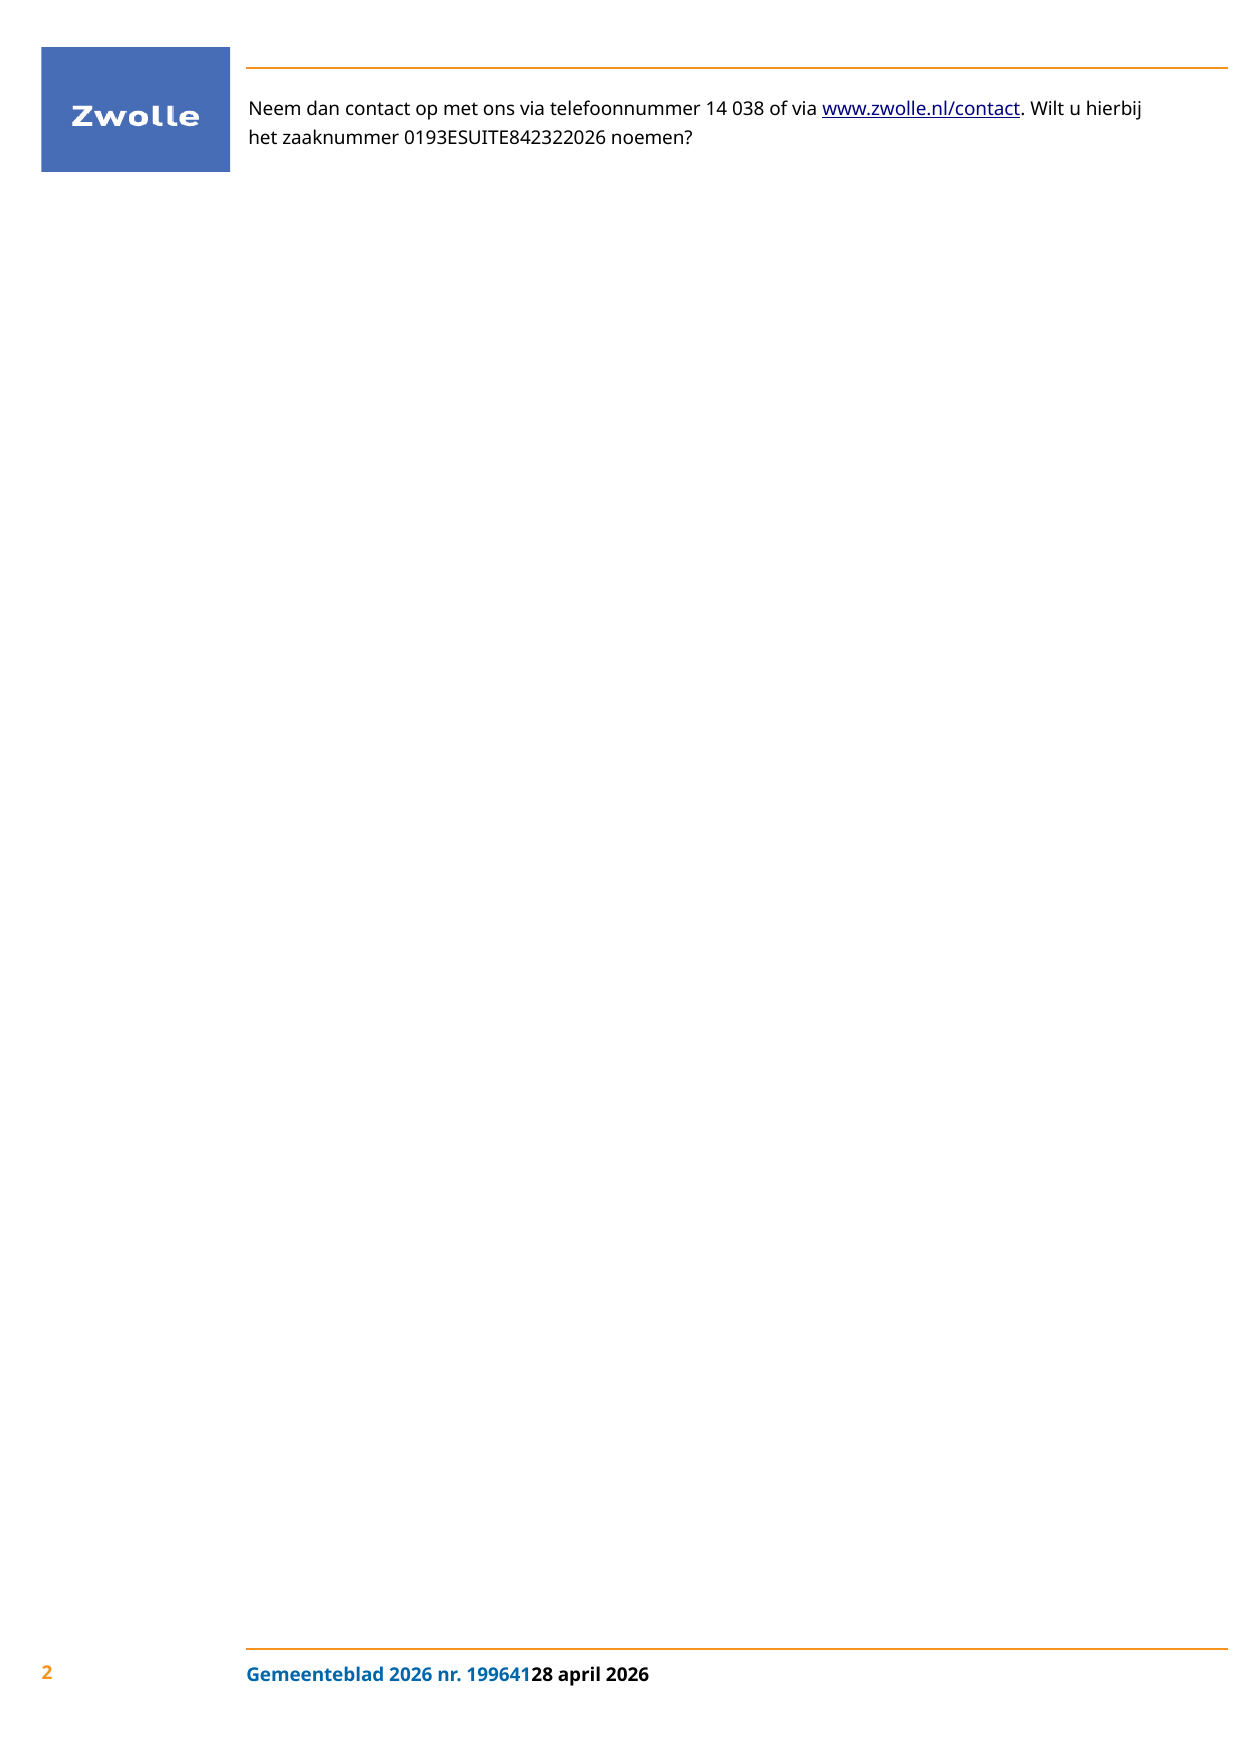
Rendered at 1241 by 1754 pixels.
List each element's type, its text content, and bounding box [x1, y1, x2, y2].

picture [41, 47, 231, 172]
text Neem dan contact op met ons via telefoonnummer 14 038 of via www.zwolle.nl/contact. Wilt u hierbij het zaaknummer 0193ESUITE842322026 noemen? [248, 95, 1152, 150]
